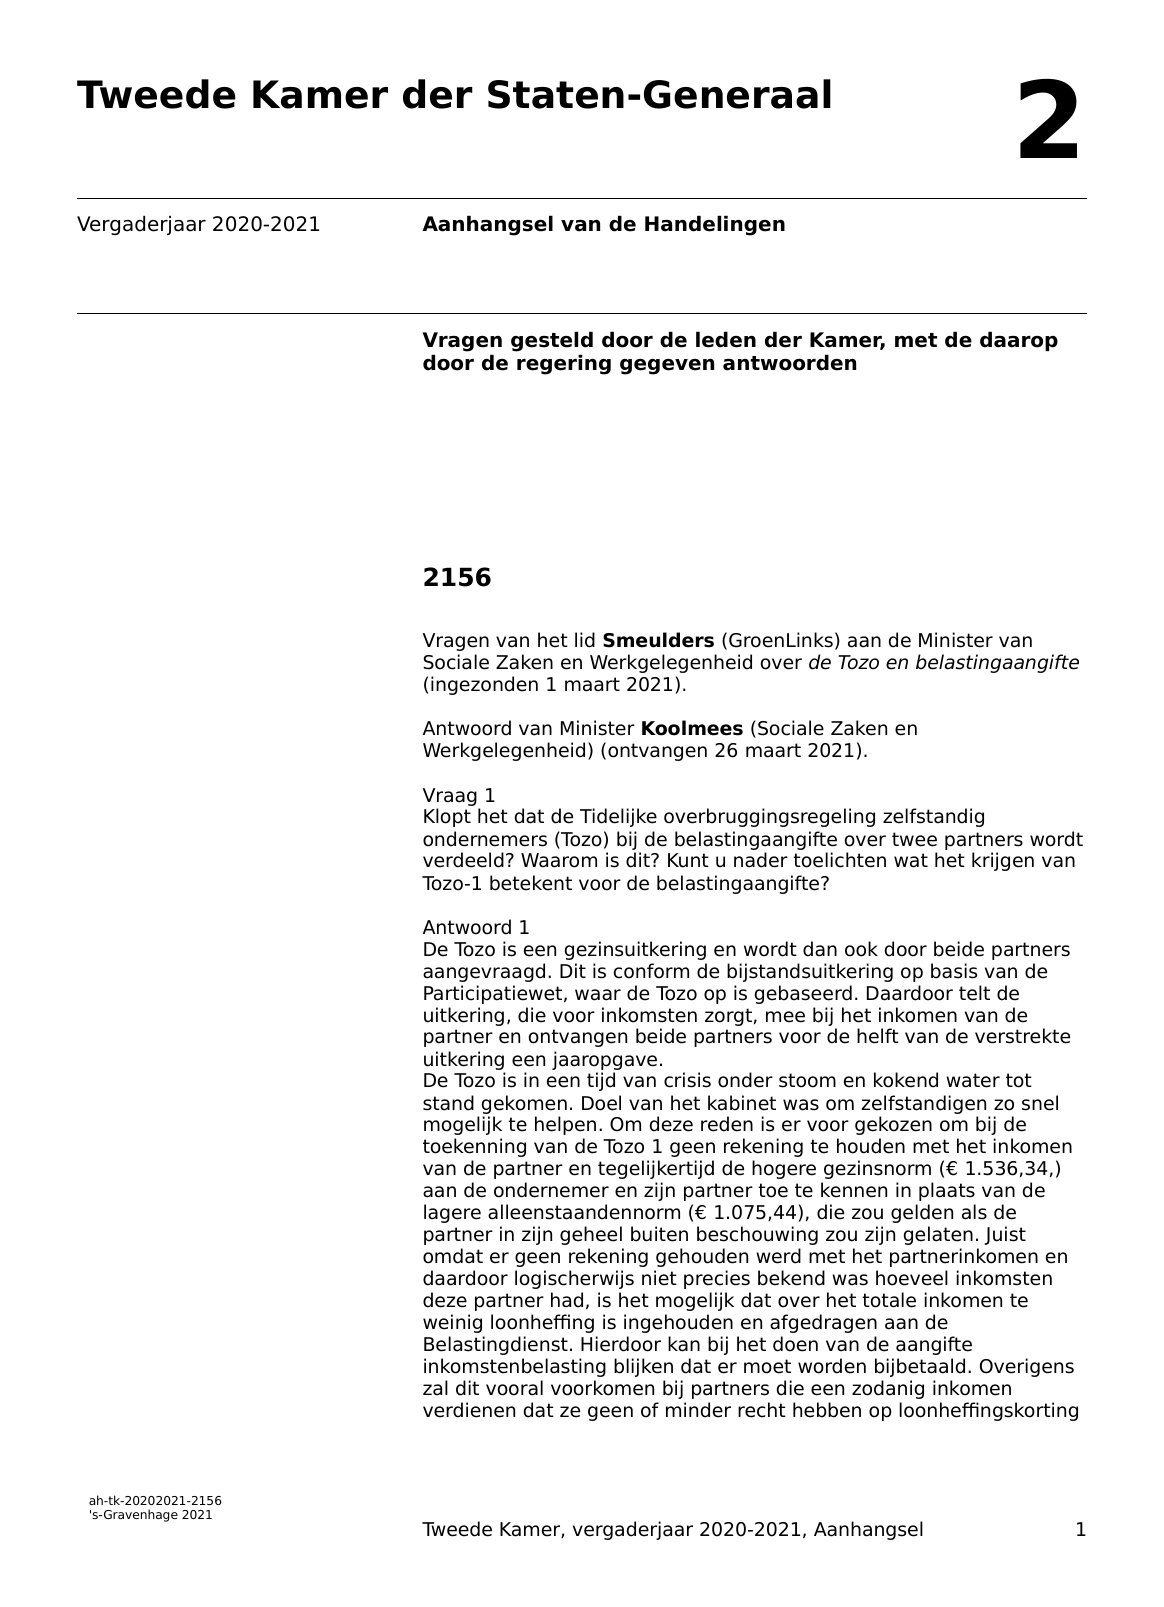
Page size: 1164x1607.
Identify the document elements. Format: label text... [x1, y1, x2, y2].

text 's-Gravenhage 2021 [88, 1508, 323, 1522]
text Vragen van het lid Smeulders (GroenLinks) aan de Minister van Sociale Zaken en Werkgelegenheid over de Tozo en belastingaangifte (ingezonden 1 maart 2021). [422, 630, 1087, 696]
text Klopt het dat de Tidelijke overbruggingsregeling zelfstandig ondernemers (Tozo) bij de belastingaangifte over twee partners wordt verdeeld? Waarom is dit? Kunt u nader toelichten wat het krijgen van Tozo-1 betekent voor de belastingaangifte? [422, 806, 1087, 894]
text De Tozo is een gezinsuitkering en wordt dan ook door beide partners aangevraagd. Dit is conform de bijstandsuitkering op basis van de Participatiewet, waar de Tozo op is gebaseerd. Daardoor telt de uitkering, die voor inkomsten zorgt, mee bij het inkomen van de partner en ontvangen beide partners voor de helft van de verstrekte uitkering een jaaropgave. [422, 938, 1087, 1070]
text 2156 [422, 563, 1087, 592]
table_cell Vergaderjaar 2020-2021 [77, 199, 422, 313]
text Antwoord van Minister Koolmees (Sociale Zaken en Werkgelegenheid) (ontvangen 26 maart 2021). [422, 718, 1087, 762]
table_cell [77, 314, 422, 375]
table_header Tweede Kamer der Staten-Generaal [77, 59, 886, 198]
text Vraag 1 [422, 784, 1087, 806]
table_header 2 [886, 59, 1087, 198]
table_cell Aanhangsel van de Handelingen [422, 199, 1087, 313]
text ah-tk-20202021-2156 [88, 1494, 323, 1508]
text De Tozo is in een tijd van crisis onder stoom en kokend water tot stand gekomen. Doel van het kabinet was om zelfstandigen zo snel mogelijk te helpen. Om deze reden is er voor gekozen om bij de toekenning van de Tozo 1 geen rekening te houden met het inkomen van de partner en tegelijkertijd de hogere gezinsnorm (€ 1.536,34,) aan de ondernemer en zijn partner toe te kennen in plaats van de lagere alleenstaandennorm (€ 1.075,44), die zou gelden als de partner in zijn geheel buiten beschouwing zou zijn gelaten. Juist omdat er geen rekening gehouden werd met het partnerinkomen en daardoor logischerwijs niet precies bekend was hoeveel inkomsten deze partner had, is het mogelijk dat over het totale inkomen te weinig loonheffing is ingehouden en afgedragen aan de Belastingdienst. Hierdoor kan bij het doen van de aangifte inkomstenbelasting blijken dat er moet worden bijbetaald. Overigens zal dit vooral voorkomen bij partners die een zodanig inkomen verdienen dat ze geen of minder recht hebben op loonheffingskorting [422, 1070, 1087, 1422]
table_cell Vragen gesteld door de leden der Kamer, met de daarop door de regering gegeven antwoorden [422, 314, 1087, 375]
text Antwoord 1 [422, 917, 1087, 938]
